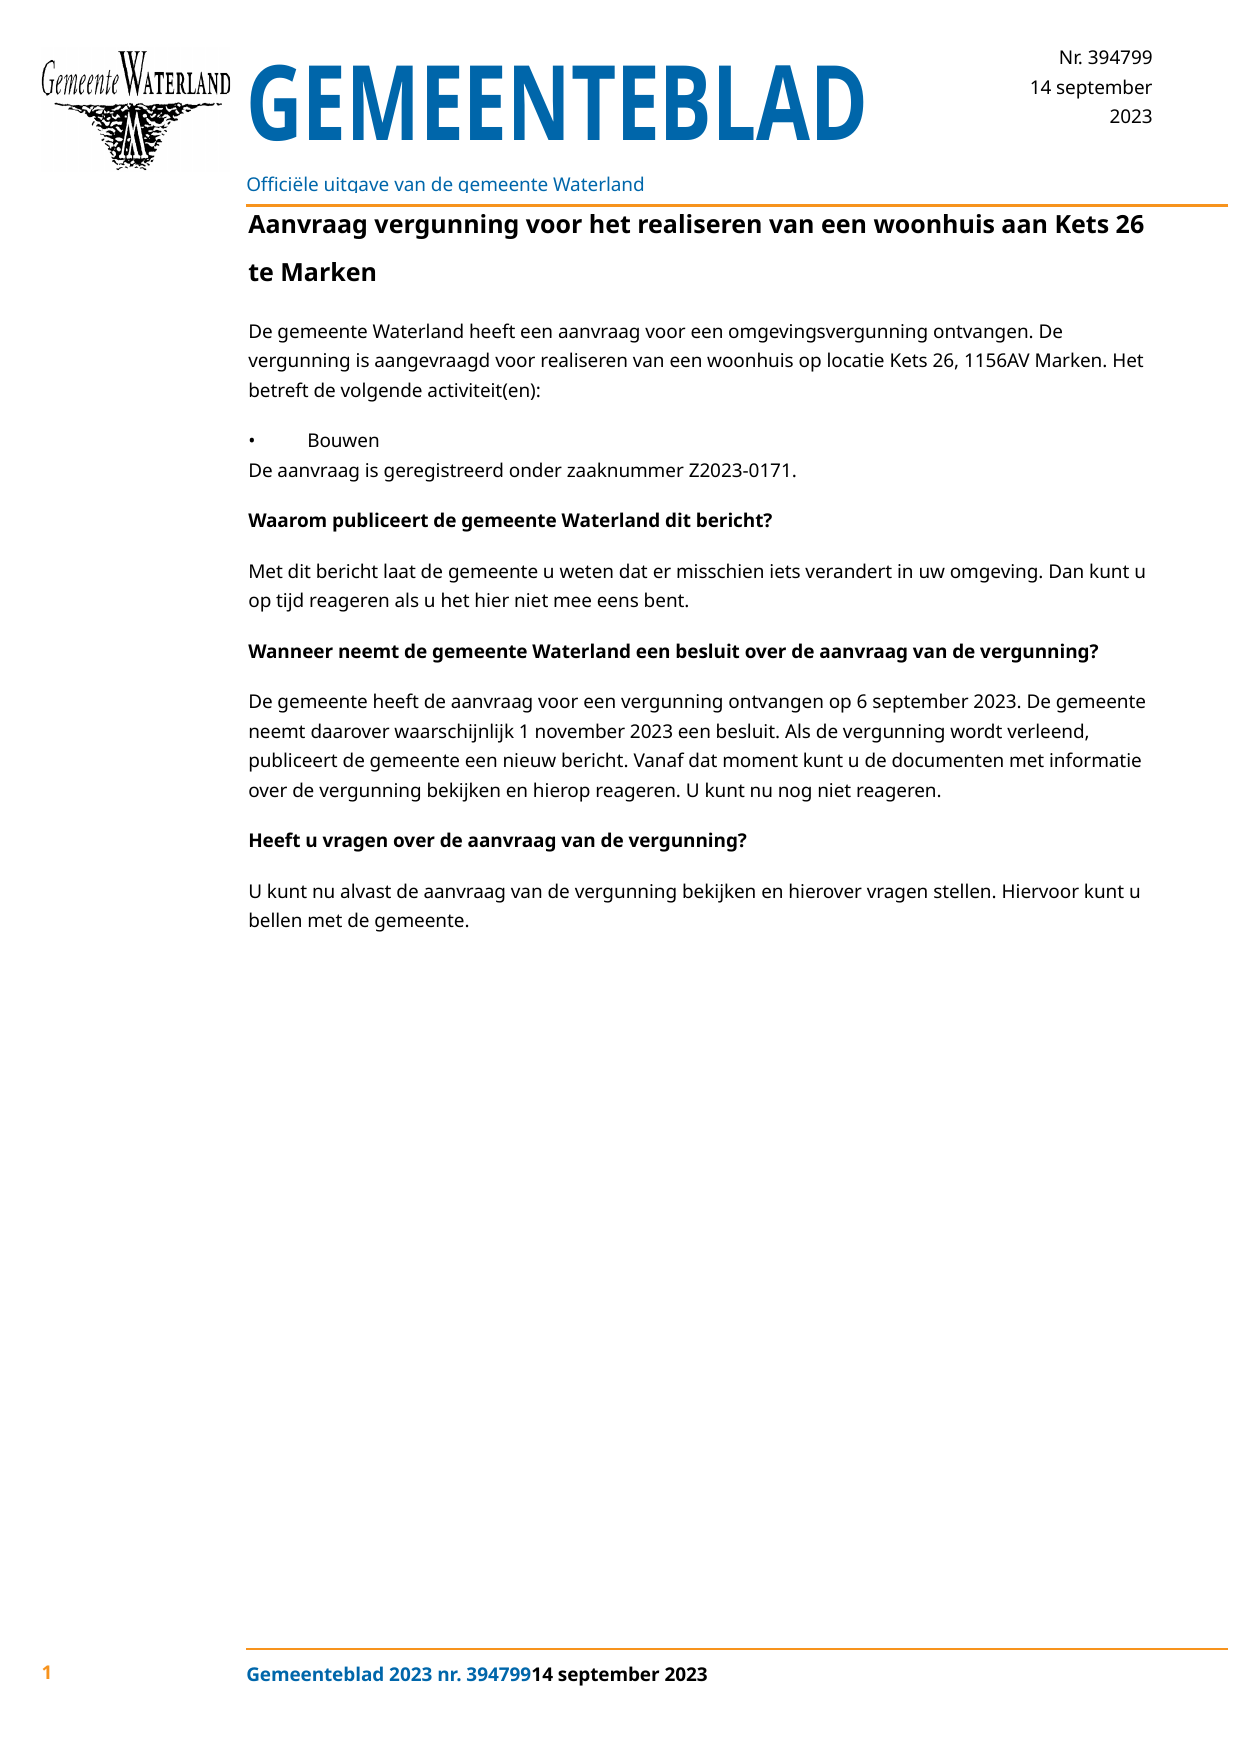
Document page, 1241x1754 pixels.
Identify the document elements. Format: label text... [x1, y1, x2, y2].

text De gemeente Waterland heeft een aanvraag voor een omgevingsvergunning ontvangen. De vergunning is aangevraagd voor realiseren van een woonhuis op locatie Kets 26, 1156AV Marken. Het betreft de volgende activiteit(en): [248, 318, 1152, 403]
text Aanvraag vergunning voor het realiseren van een woonhuis aan Kets 26 te Marken [248, 207, 1152, 288]
text U kunt nu alvast de aanvraag van de vergunning bekijken en hierover vragen stellen. Hiervoor kunt u bellen met de gemeente. [248, 878, 1152, 933]
text Waarom publiceert de gemeente Waterland dit bericht? [248, 507, 1152, 533]
text De gemeente heeft de aanvraag voor een vergunning ontvangen op 6 september 2023. De gemeente neemt daarover waarschijnlijk 1 november 2023 een besluit. Als de vergunning wordt verleend, publiceert de gemeente een nieuw bericht. Vanaf dat moment kunt u de documenten met informatie over de vergunning bekijken en hierop reageren. U kunt nu nog niet reageren. [248, 688, 1152, 803]
list Bouwen [248, 427, 1152, 453]
text Heeft u vragen over de aanvraag van de vergunning? [248, 827, 1152, 853]
text Wanneer neemt de gemeente Waterland een besluit over de aanvraag van de vergunning? [248, 638, 1152, 664]
text Met dit bericht laat de gemeente u weten dat er misschien iets verandert in uw omgeving. Dan kunt u op tijd reageren als u het hier niet mee eens bent. [248, 558, 1152, 613]
text De aanvraag is geregistreerd onder zaaknummer Z2023-0171. [248, 457, 1152, 483]
picture [41, 47, 231, 172]
